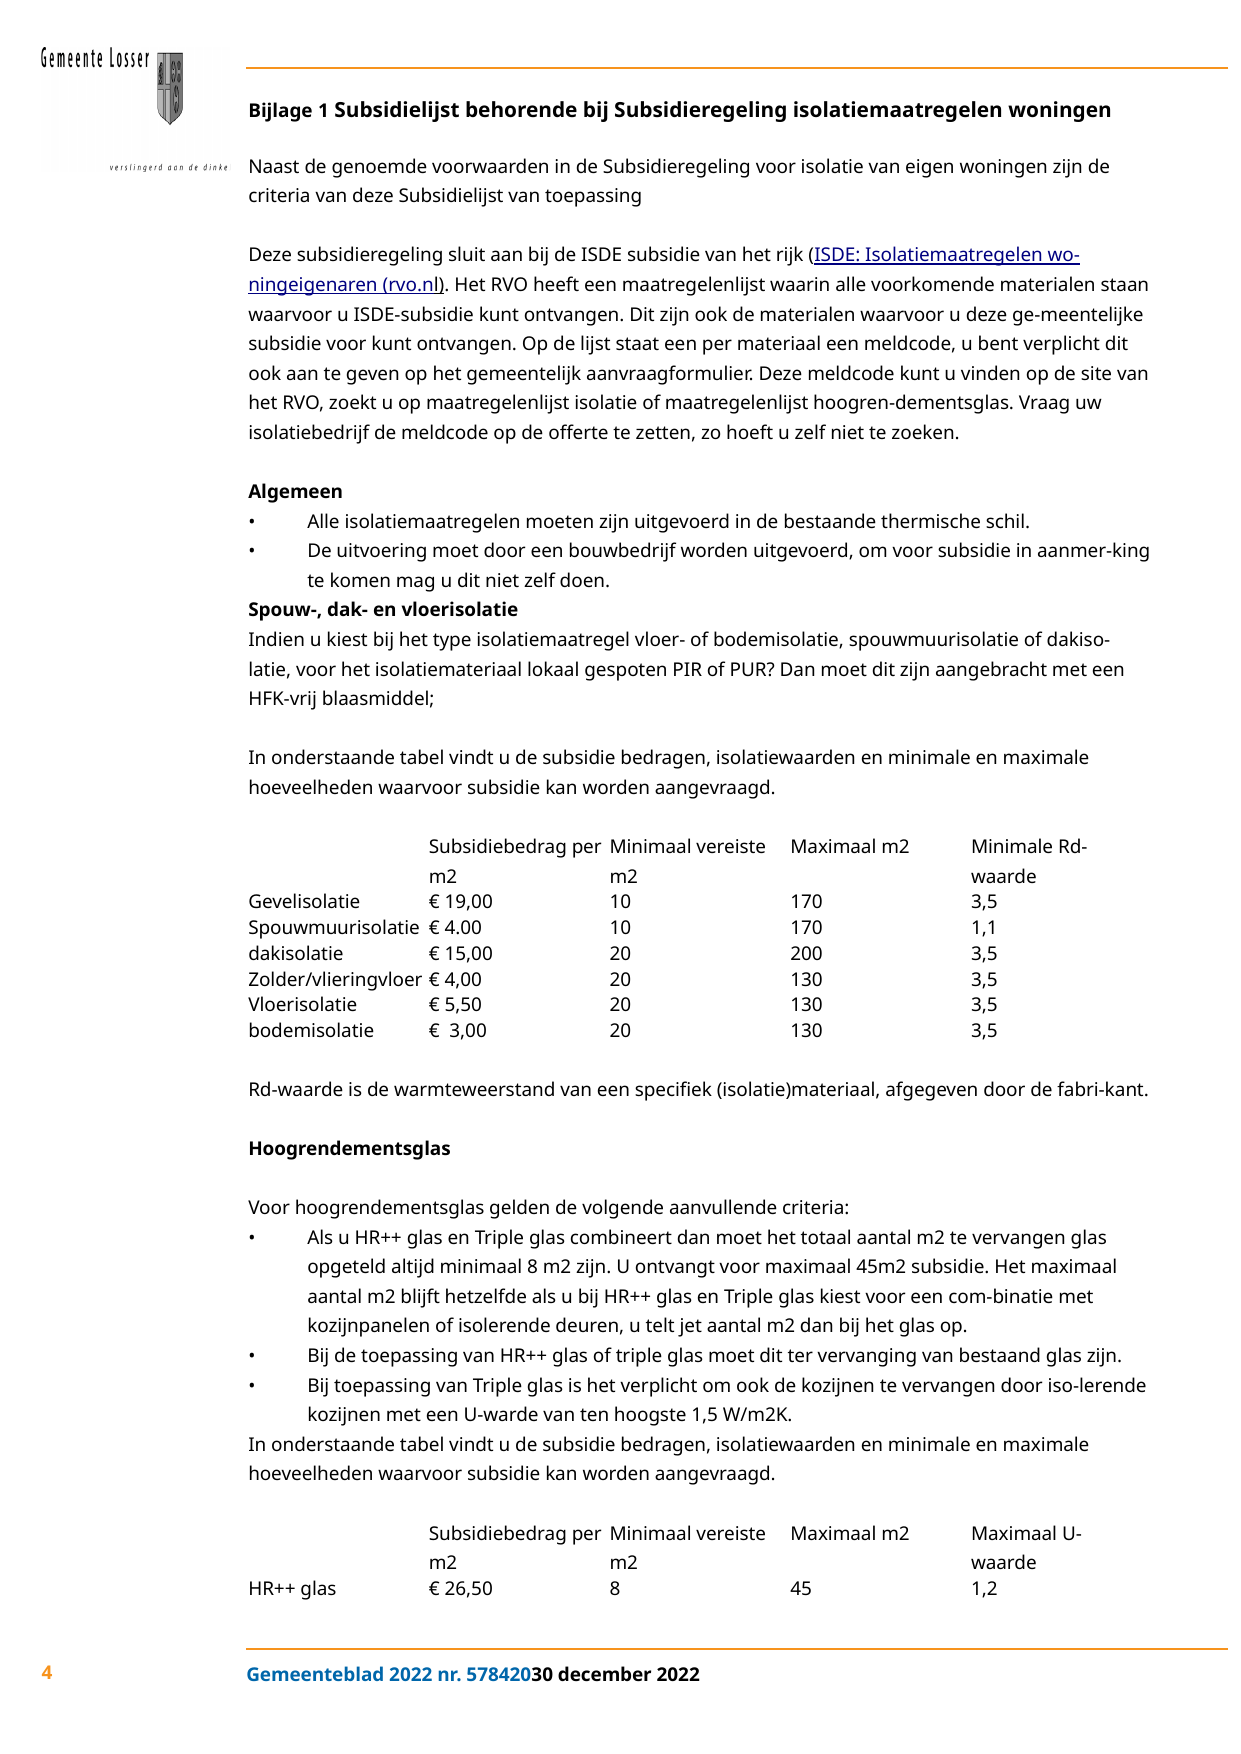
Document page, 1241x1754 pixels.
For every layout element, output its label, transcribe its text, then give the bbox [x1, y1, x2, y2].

text Bijlage 1 Subsidielijst behorende bij Subsidieregeling isolatiemaatregelen woningen [248, 95, 1152, 123]
table_cell 170 [790, 889, 971, 914]
table_header Maximaal m2 [790, 834, 971, 889]
table_header [248, 1520, 429, 1575]
table_cell € 3,00 [429, 1018, 609, 1043]
table_header Maximaal U-waarde [971, 1520, 1152, 1575]
table_cell 3,5 [971, 940, 1152, 966]
table_cell 1,1 [971, 915, 1152, 940]
table_cell 45 [790, 1575, 971, 1601]
table_cell € 15,00 [429, 940, 609, 966]
table_header [248, 834, 429, 889]
table_cell 1,2 [971, 1575, 1152, 1601]
table_cell 20 [609, 1018, 790, 1043]
table_cell 130 [790, 1018, 971, 1043]
text In onderstaande tabel vindt u de subsidie bedragen, isolatiewaarden en minimale en maximale hoeveelheden waarvoor subsidie kan worden aangevraagd. [248, 1431, 1152, 1486]
table_cell € 5,50 [429, 992, 609, 1017]
table_cell 20 [609, 992, 790, 1017]
table_cell € 19,00 [429, 889, 609, 914]
text Algemeen [248, 478, 1152, 504]
table_cell € 4.00 [429, 915, 609, 940]
table_cell 130 [790, 966, 971, 992]
text Hoogrendementsglas [248, 1135, 1152, 1161]
picture [41, 47, 231, 172]
table_cell 3,5 [971, 1018, 1152, 1043]
text Deze subsidieregeling sluit aan bij de ISDE subsidie van het rijk (ISDE: Isolatiemaatregelen wo-ningeigenaren (rvo.nl). Het RVO heeft een maatregelenlijst waarin alle voorkomende materialen staan waarvoor u ISDE-subsidie kunt ontvangen. Dit zijn ook de materialen waarvoor u deze ge-meentelijke subsidie voor kunt ontvangen. Op de lijst staat een per materiaal een meldcode, u bent verplicht dit ook aan te geven op het gemeentelijk aanvraagformulier. Deze meldcode kunt u vinden op de site van het RVO, zoekt u op maatregelenlijst isolatie of maatregelenlijst hoogren-dementsglas. Vraag uw isolatiebedrijf de meldcode op de offerte te zetten, zo hoeft u zelf niet te zoeken. [248, 242, 1152, 445]
text Naast de genoemde voorwaarden in de Subsidieregeling voor isolatie van eigen woningen zijn de criteria van deze Subsidielijst van toepassing [248, 153, 1152, 208]
table_cell 8 [609, 1575, 790, 1601]
table_header Minimaal vereiste m2 [609, 1520, 790, 1575]
table_header Subsidiebedrag per m2 [429, 1520, 609, 1575]
table_cell 20 [609, 940, 790, 966]
list De uitvoering moet door een bouwbedrijf worden uitgevoerd, om voor subsidie in aanmer-king te komen mag u dit niet zelf doen. [248, 537, 1152, 593]
text In onderstaande tabel vindt u de subsidie bedragen, isolatiewaarden en minimale en maximale hoeveelheden waarvoor subsidie kan worden aangevraagd. [248, 744, 1152, 800]
list Bij toepassing van Triple glas is het verplicht om ook de kozijnen te vervangen door iso-lerende kozijnen met een U-warde van ten hoogste 1,5 W/m2K. [248, 1372, 1152, 1427]
table_cell 170 [790, 915, 971, 940]
table_cell bodemisolatie [248, 1018, 429, 1043]
table_cell 10 [609, 889, 790, 914]
table_header Maximaal m2 [790, 1520, 971, 1575]
list Als u HR++ glas en Triple glas combineert dan moet het totaal aantal m2 te vervangen glas opgeteld altijd minimaal 8 m2 zijn. U ontvangt voor maximaal 45m2 subsidie. Het maximaal aantal m2 blijft hetzelfde als u bij HR++ glas en Triple glas kiest voor een com-binatie met kozijnpanelen of isolerende deuren, u telt jet aantal m2 dan bij het glas op. [248, 1224, 1152, 1338]
table_cell 3,5 [971, 992, 1152, 1017]
table_cell 20 [609, 966, 790, 992]
table_cell € 4,00 [429, 966, 609, 992]
text Spouw-, dak- en vloerisolatie [248, 597, 1152, 622]
table_header Subsidiebedrag per m2 [429, 834, 609, 889]
table_cell dakisolatie [248, 940, 429, 966]
table_cell € 26,50 [429, 1575, 609, 1601]
table_cell 3,5 [971, 889, 1152, 914]
table_cell HR++ glas [248, 1575, 429, 1601]
table_cell Vloerisolatie [248, 992, 429, 1017]
text Indien u kiest bij het type isolatiemaatregel vloer- of bodemisolatie, spouwmuurisolatie of dakiso-latie, voor het isolatiemateriaal lokaal gespoten PIR of PUR? Dan moet dit zijn aangebracht met een HFK-vrij blaasmiddel; [248, 626, 1152, 711]
table_cell Gevelisolatie [248, 889, 429, 914]
text Voor hoogrendementsglas gelden de volgende aanvullende criteria: [248, 1194, 1152, 1220]
list Alle isolatiemaatregelen moeten zijn uitgevoerd in de bestaande thermische schil. [248, 508, 1152, 534]
text Rd-waarde is de warmteweerstand van een specifiek (isolatie)materiaal, afgegeven door de fabri-kant. [248, 1076, 1152, 1102]
table_header Minimale Rd-waarde [971, 834, 1152, 889]
table_cell 130 [790, 992, 971, 1017]
table_cell 200 [790, 940, 971, 966]
table_cell 3,5 [971, 966, 1152, 992]
table_cell 10 [609, 915, 790, 940]
table_header Minimaal vereiste m2 [609, 834, 790, 889]
table_cell Spouwmuurisolatie [248, 915, 429, 940]
list Bij de toepassing van HR++ glas of triple glas moet dit ter vervanging van bestaand glas zijn. [248, 1342, 1152, 1368]
table_cell Zolder/vlieringvloer [248, 966, 429, 992]
